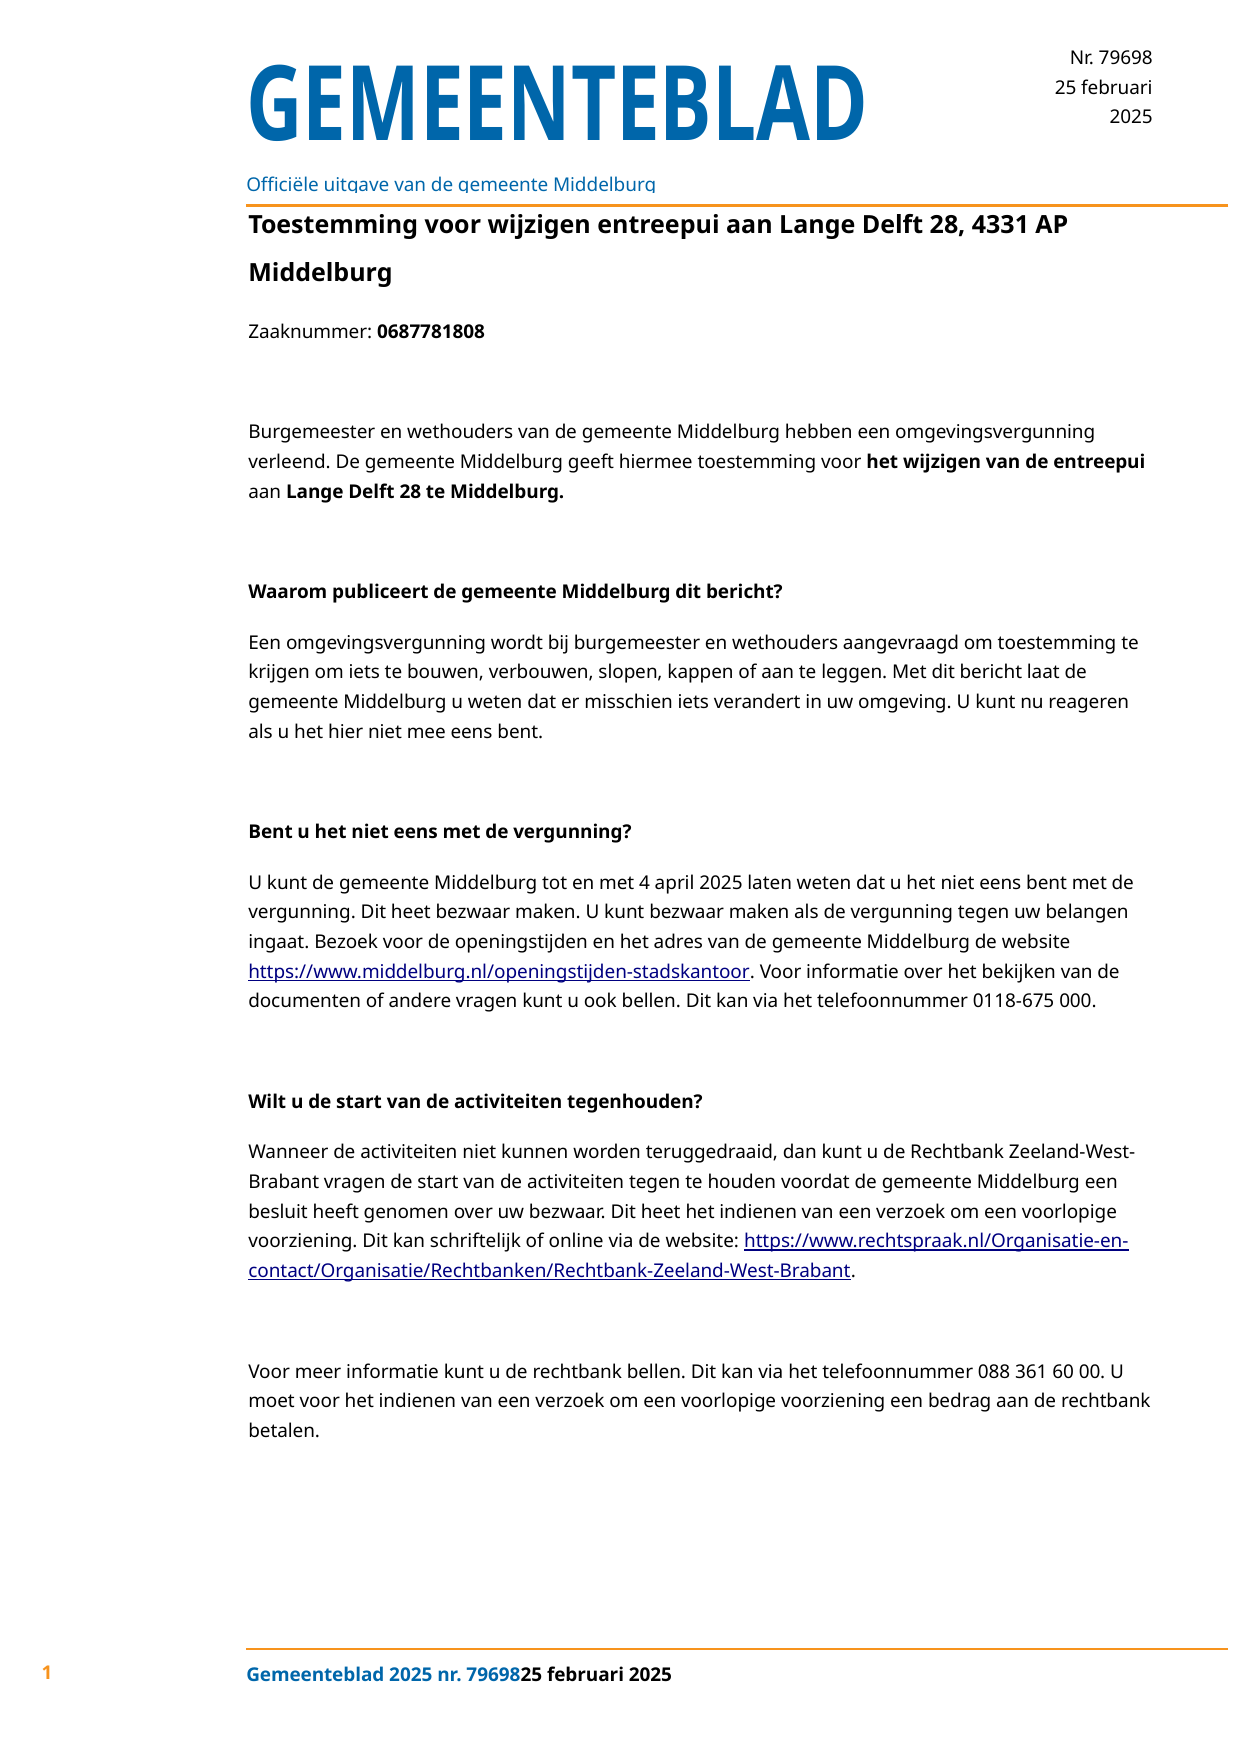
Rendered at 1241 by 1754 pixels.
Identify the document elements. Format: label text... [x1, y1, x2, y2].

text Wilt u de start van de activiteiten tegenhouden? [248, 1088, 1152, 1114]
text Toestemming voor wijzigen entreepui aan Lange Delft 28, 4331 AP Middelburg [248, 207, 1152, 288]
text Burgemeester en wethouders van de gemeente Middelburg hebben een omgevingsvergunning verleend. De gemeente Middelburg geeft hiermee toestemming voor het wijzigen van de entreepui aan Lange Delft 28 te Middelburg. [248, 419, 1152, 504]
text Bent u het niet eens met de vergunning? [248, 819, 1152, 844]
text U kunt de gemeente Middelburg tot en met 4 april 2025 laten weten dat u het niet eens bent met de vergunning. Dit heet bezwaar maken. U kunt bezwaar maken als de vergunning tegen uw belangen ingaat. Bezoek voor de openingstijden en het adres van de gemeente Middelburg de website https://www.middelburg.nl/openingstijden-stadskantoor. Voor informatie over het bekijken van de documenten of andere vragen kunt u ook bellen. Dit kan via het telefoonnummer 0118-675 000. [248, 869, 1152, 1013]
picture [41, 47, 231, 172]
text Een omgevingsvergunning wordt bij burgemeester en wethouders aangevraagd om toestemming te krijgen om iets te bouwen, verbouwen, slopen, kappen of aan te leggen. Met dit bericht laat de gemeente Middelburg u weten dat er misschien iets verandert in uw omgeving. U kunt nu reageren als u het hier niet mee eens bent. [248, 629, 1152, 744]
text Wanneer de activiteiten niet kunnen worden teruggedraaid, dan kunt u de Rechtbank Zeeland-West-Brabant vragen de start van de activiteiten tegen te houden voordat de gemeente Middelburg een besluit heeft genomen over uw bezwaar. Dit heet het indienen van een verzoek om een voorlopige voorziening. Dit kan schriftelijk of online via de website: https://www.rechtspraak.nl/Organisatie-en-contact/Organisatie/Rechtbanken/Rechtbank-Zeeland-West-Brabant. [248, 1139, 1152, 1283]
text Zaaknummer: 0687781808 [248, 318, 1152, 344]
text Waarom publiceert de gemeente Middelburg dit bericht? [248, 579, 1152, 604]
text Voor meer informatie kunt u de rechtbank bellen. Dit kan via het telefoonnummer 088 361 60 00. U moet voor het indienen van een verzoek om een voorlopige voorziening een bedrag aan de rechtbank betalen. [248, 1358, 1152, 1443]
